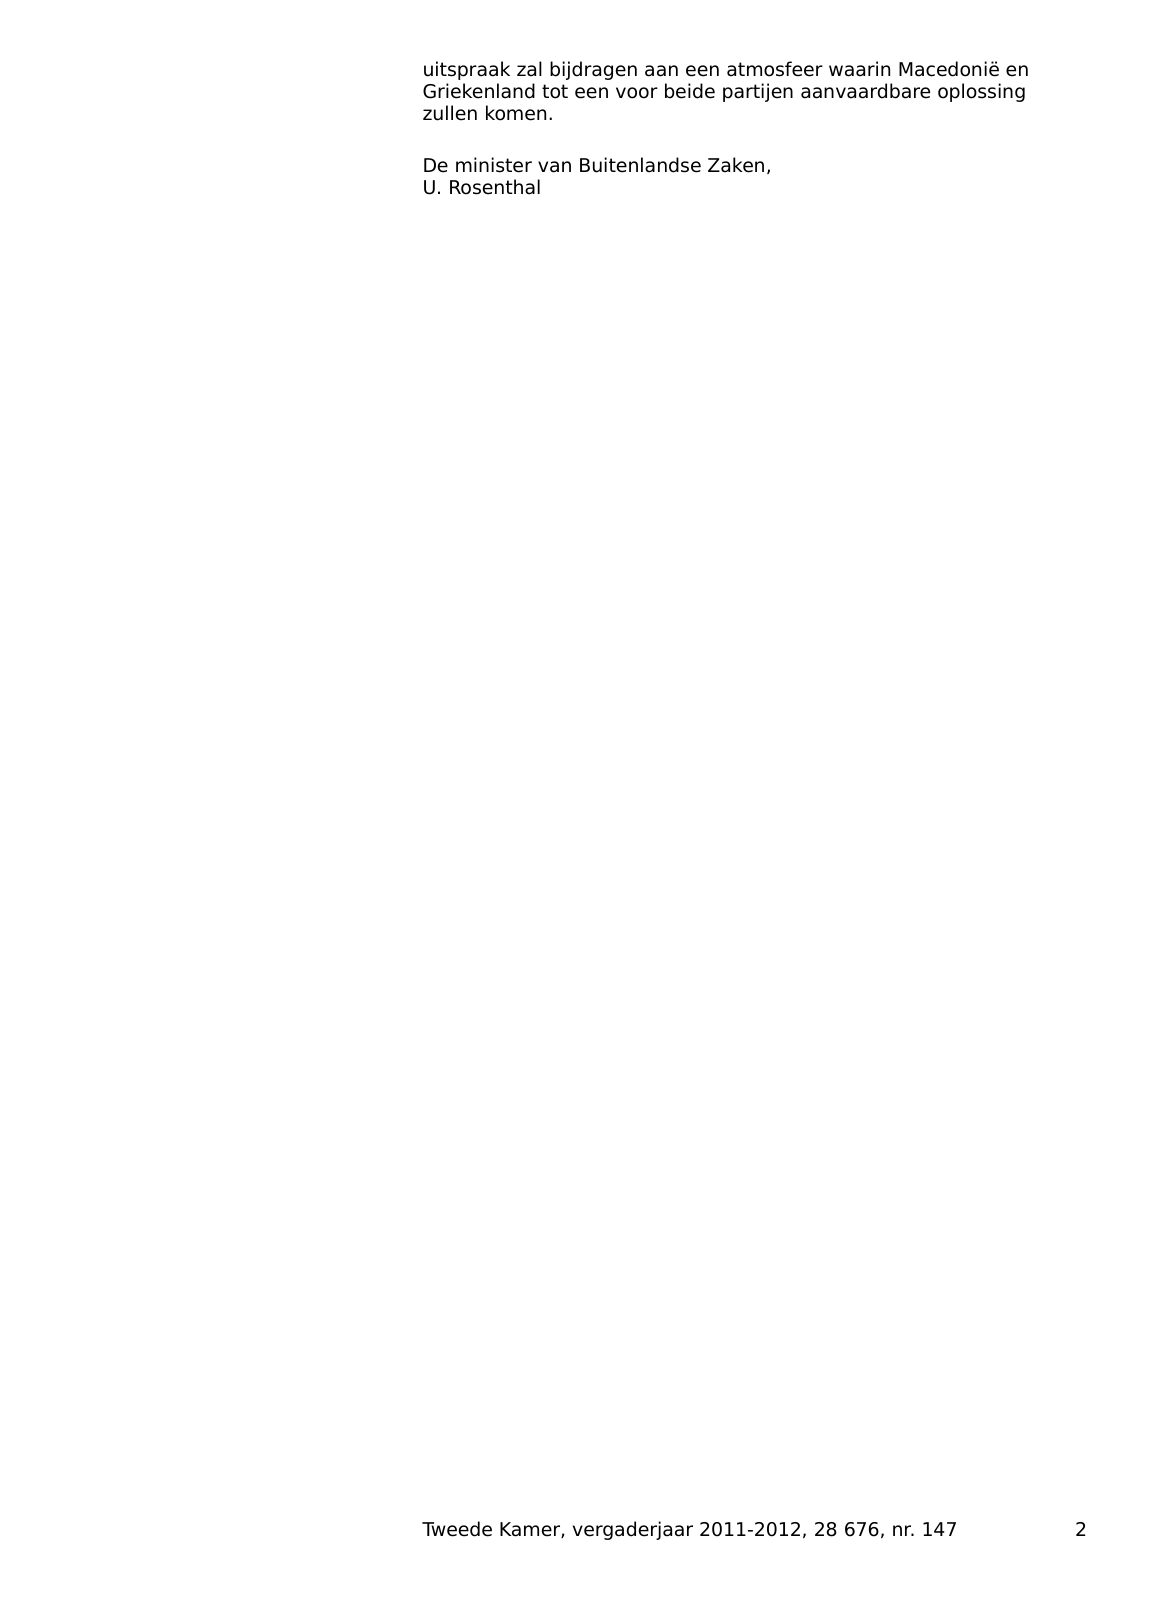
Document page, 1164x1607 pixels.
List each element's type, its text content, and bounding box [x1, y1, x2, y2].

text De minister van Buitenlandse Zaken, U. Rosenthal [422, 155, 1087, 199]
text uitspraak zal bijdragen aan een atmosfeer waarin Macedonië en Griekenland tot een voor beide partijen aanvaardbare oplossing zullen komen. [422, 59, 1087, 125]
